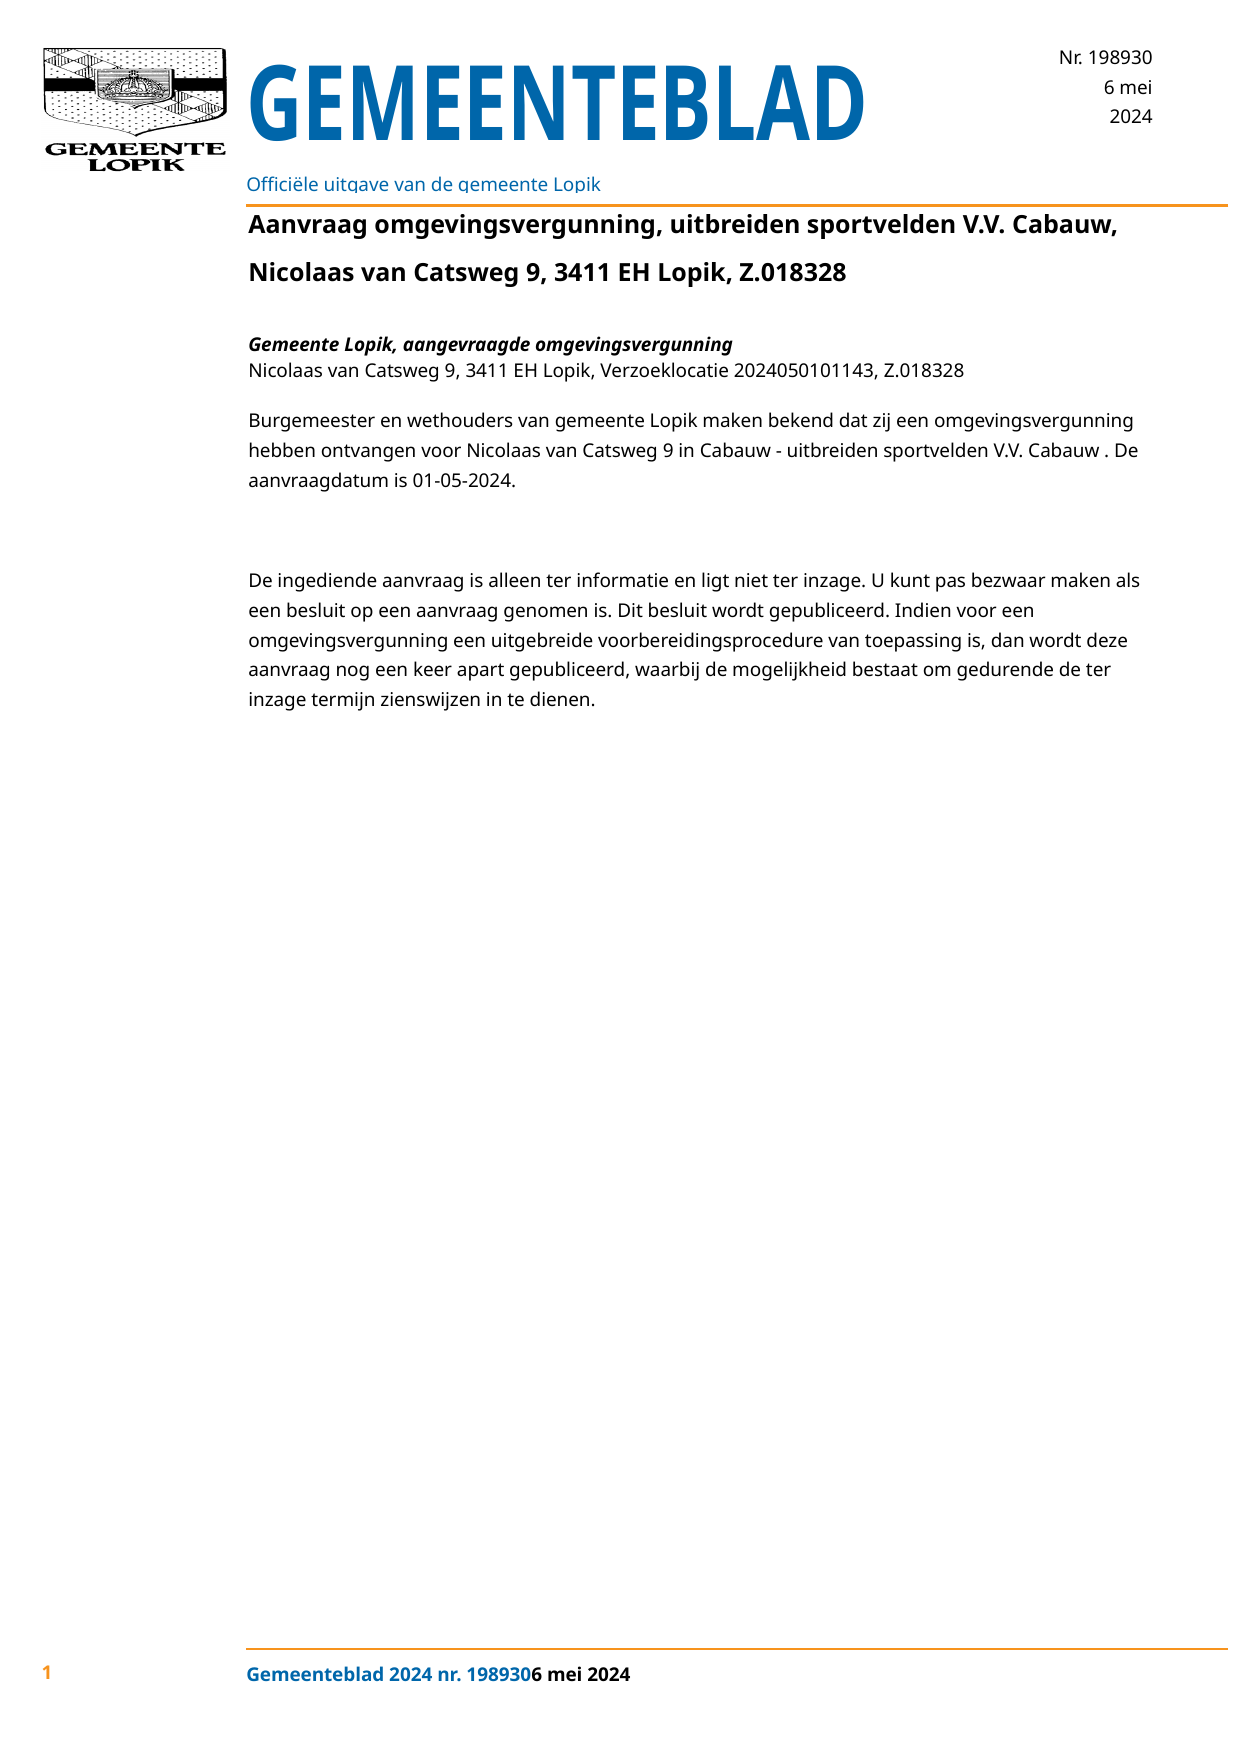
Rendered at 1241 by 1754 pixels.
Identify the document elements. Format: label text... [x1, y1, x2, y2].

text De ingediende aanvraag is alleen ter informatie en ligt niet ter inzage. U kunt pas bezwaar maken als een besluit op een aanvraag genomen is. Dit besluit wordt gepubliceerd. Indien voor een omgevingsvergunning een uitgebreide voorbereidingsprocedure van toepassing is, dan wordt deze aanvraag nog een keer apart gepubliceerd, waarbij de mogelijkheid bestaat om gedurende de ter inzage termijn zienswijzen in te dienen. [248, 568, 1152, 712]
text Nicolaas van Catsweg 9, 3411 EH Lopik, Verzoeklocatie 2024050101143, Z.018328 [248, 357, 1152, 383]
text Burgemeester en wethouders van gemeente Lopik maken bekend dat zij een omgevingsvergunning hebben ontvangen voor Nicolaas van Catsweg 9 in Cabauw - uitbreiden sportvelden V.V. Cabauw . De aanvraagdatum is 01-05-2024. [248, 408, 1152, 492]
text Aanvraag omgevingsvergunning, uitbreiden sportvelden V.V. Cabauw, Nicolaas van Catsweg 9, 3411 EH Lopik, Z.018328 [248, 207, 1152, 288]
text Gemeente Lopik, aangevraagde omgevingsvergunning [248, 331, 1152, 357]
picture [41, 47, 231, 172]
